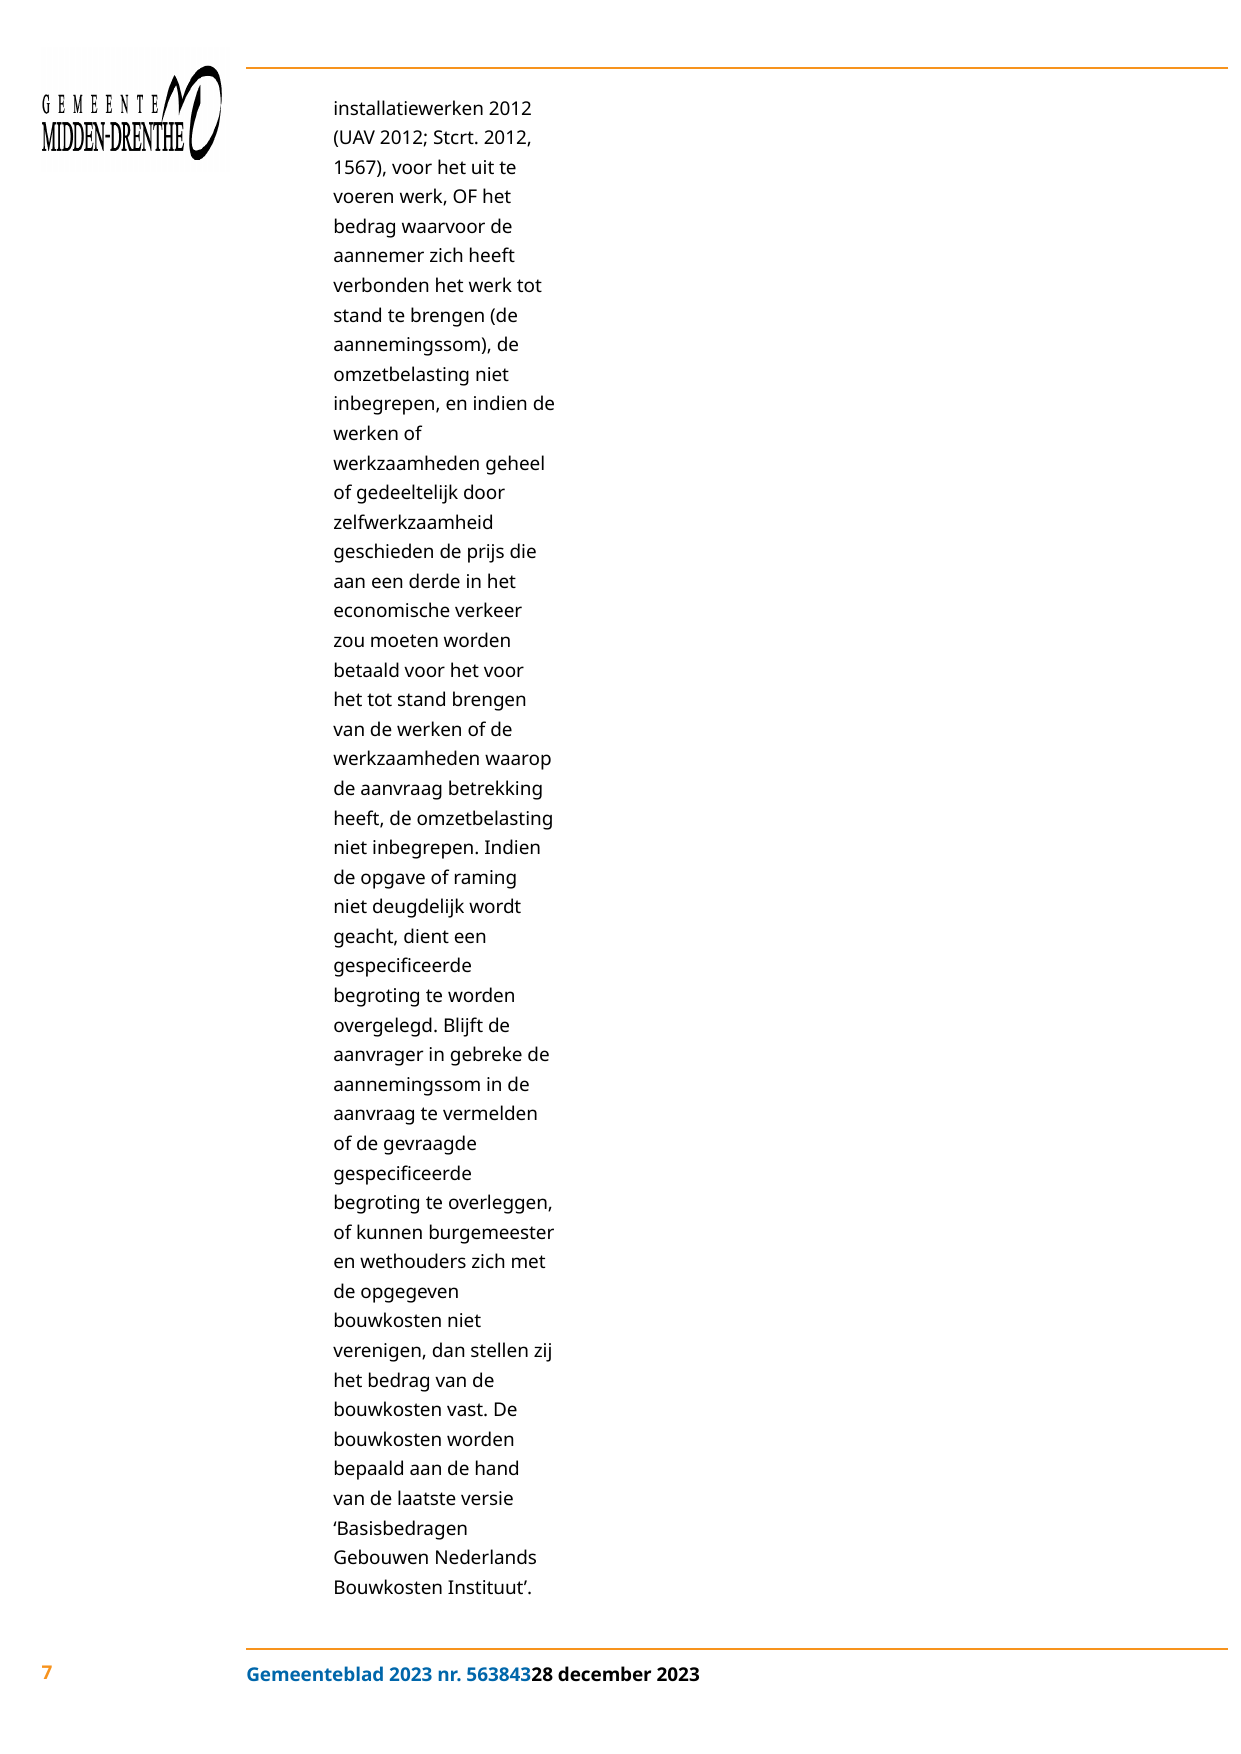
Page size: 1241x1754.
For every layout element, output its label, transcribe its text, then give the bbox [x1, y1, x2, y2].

picture [41, 47, 231, 172]
table_cell [248, 95, 333, 1600]
table_cell [555, 95, 896, 1600]
table_cell installatiewerken 2012 (UAV 2012; Stcrt. 2012, 1567), voor het uit te voeren werk, OF het bedrag waarvoor de aannemer zich heeft verbonden het werk tot stand te brengen (de aannemingssom), de omzetbelasting niet inbegrepen, en indien de werken of werkzaamheden geheel of gedeeltelijk door zelfwerkzaamheid geschieden de prijs die aan een derde in het economische verkeer zou moeten worden betaald voor het voor het tot stand brengen van de werken of de werkzaamheden waarop de aanvraag betrekking heeft, de omzetbelasting niet inbegrepen. Indien de opgave of raming niet deugdelijk wordt geacht, dient een gespecificeerde begroting te worden overgelegd. Blijft de aanvrager in gebreke de aannemingssom in de aanvraag te vermelden of de gevraagde gespecificeerde begroting te overleggen, of kunnen burgemeester en wethouders zich met de opgegeven bouwkosten niet verenigen, dan stellen zij het bedrag van de bouwkosten vast. De bouwkosten worden bepaald aan de hand van de laatste versie ‘Basisbedragen Gebouwen Nederlands Bouwkosten Instituut’. [333, 95, 555, 1600]
table_cell [896, 95, 1152, 1600]
